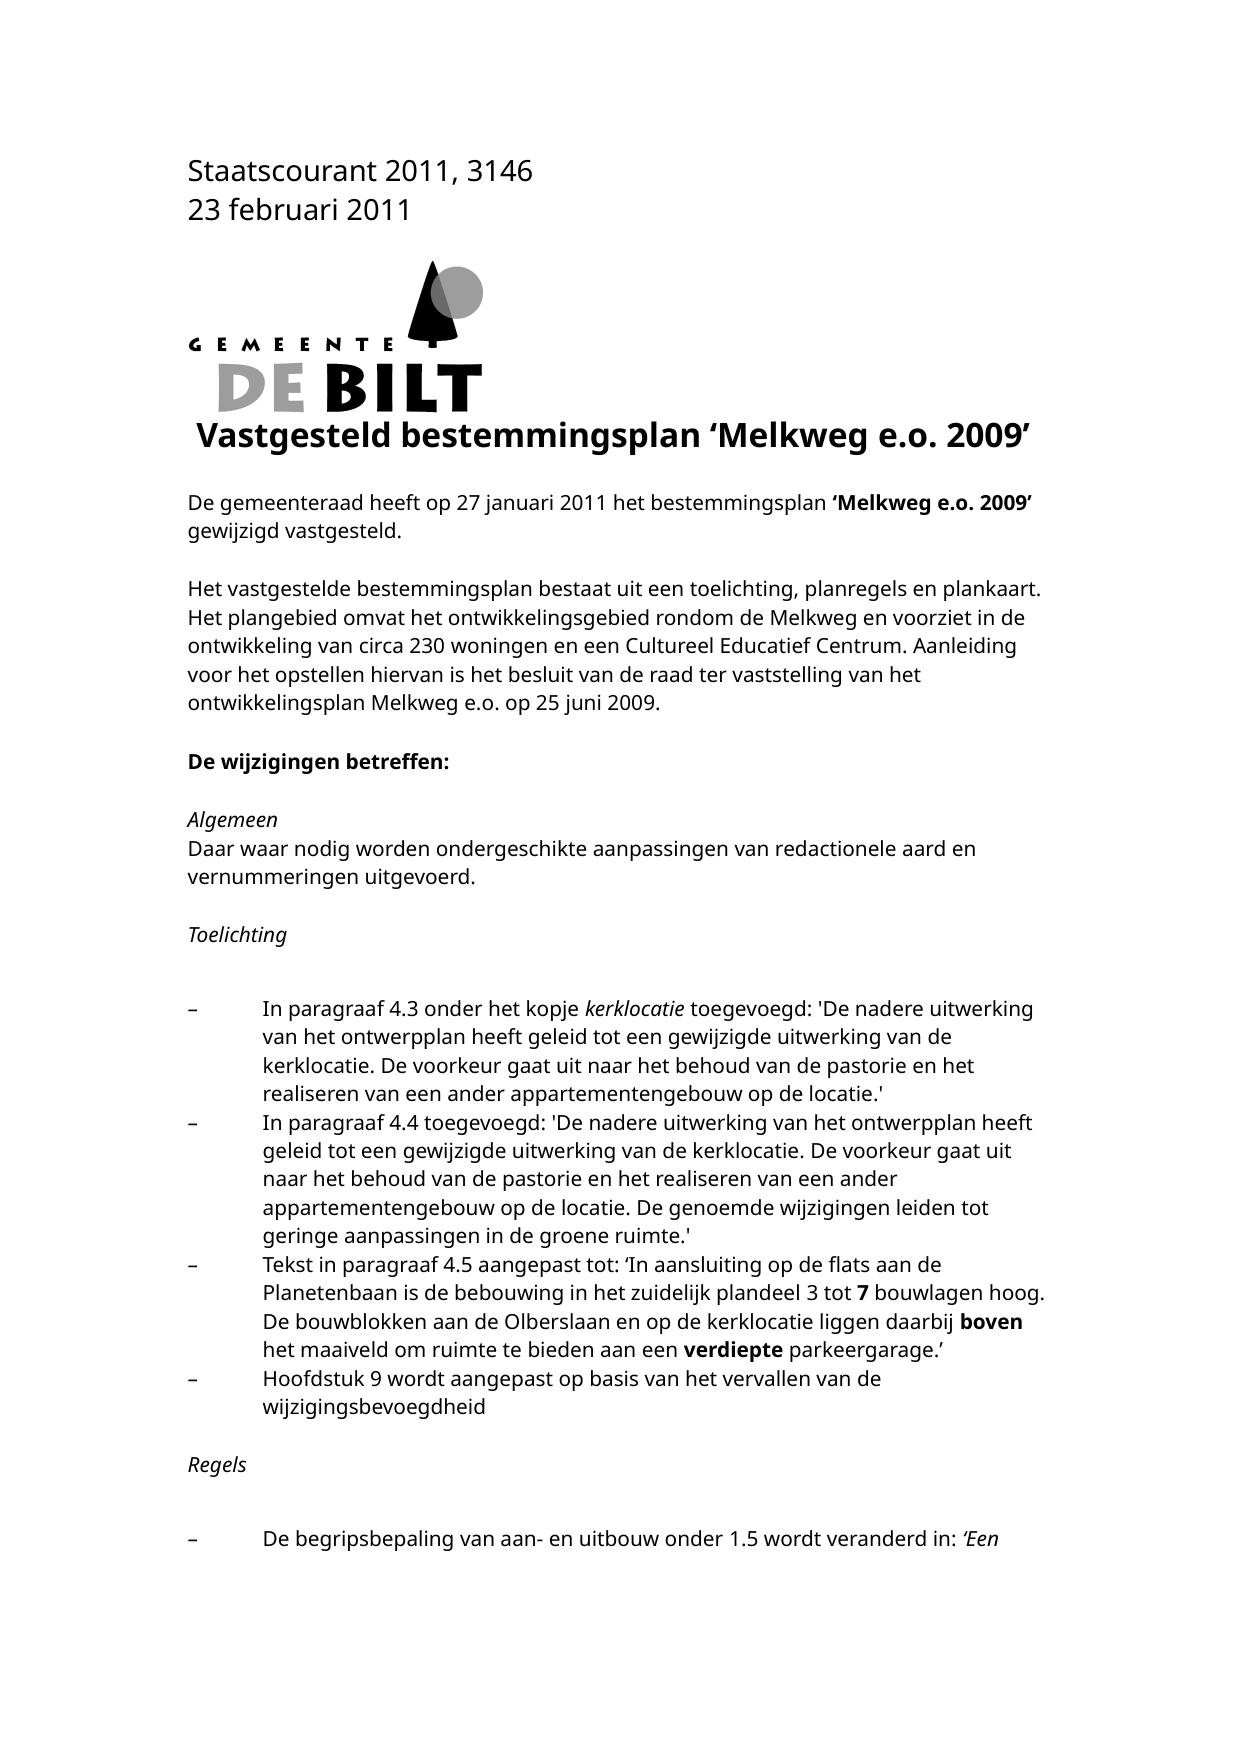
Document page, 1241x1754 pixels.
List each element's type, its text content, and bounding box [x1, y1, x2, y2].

list In paragraaf 4.4 toegevoegd: 'De nadere uitwerking van het ontwerpplan heeft geleid tot een gewijzigde uitwerking van de kerklocatie. De voorkeur gaat uit naar het behoud van de pastorie en het realiseren van een ander appartementengebouw op de locatie. De genoemde wijzigingen leiden tot geringe aanpassingen in de groene ruimte.' [187, 1108, 1053, 1250]
text De gemeenteraad heeft op 27 januari 2011 het bestemmingsplan ‘Melkweg e.o. 2009’ gewijzigd vastgesteld. [187, 488, 1053, 544]
text Regels [187, 1451, 1053, 1479]
list In paragraaf 4.3 onder het kopje kerklocatie toegevoegd: 'De nadere uitwerking van het ontwerpplan heeft geleid tot een gewijzigde uitwerking van de kerklocatie. De voorkeur gaat uit naar het behoud van de pastorie en het realiseren van een ander appartementengebouw op de locatie.' [187, 994, 1053, 1108]
text Toelichting [187, 921, 1053, 949]
list Hoofdstuk 9 wordt aangepast op basis van het vervallen van de wijzigingsbevoegdheid [187, 1364, 1053, 1421]
text 23 februari 2011 [187, 190, 1053, 229]
list De begripsbepaling van aan- en uitbouw onder 1.5 wordt veranderd in: ‘Een [187, 1524, 1053, 1552]
subtitle Vastgesteld bestemmingsplan ‘Melkweg e.o. 2009’ [187, 271, 1053, 458]
text Het vastgestelde bestemmingsplan bestaat uit een toelichting, planregels en plankaart. Het plangebied omvat het ontwikkelingsgebied rondom de Melkweg en voorziet in de ontwikkeling van circa 230 woningen en een Cultureel Educatief Centrum. Aanleiding voor het opstellen hiervan is het besluit van de raad ter vaststelling van het ontwikkelingsplan Melkweg e.o. op 25 juni 2009. [187, 574, 1053, 717]
text Staatscourant 2011, 3146 [187, 150, 1053, 190]
text Algemeen [187, 805, 1053, 834]
list Tekst in paragraaf 4.5 aangepast tot: ‘In aansluiting op de flats aan de Planetenbaan is de bebouwing in het zuidelijk plandeel 3 tot 7 bouwlagen hoog. De bouwblokken aan de Olberslaan en op de kerklocatie liggen daarbij boven het maaiveld om ruimte te bieden aan een verdiepte parkeergarage.’ [187, 1250, 1053, 1364]
picture [187, 258, 484, 413]
text De wijzigingen betreffen: [187, 747, 1053, 775]
text Daar waar nodig worden ondergeschikte aanpassingen van redactionele aard en vernummeringen uitgevoerd. [187, 834, 1053, 891]
